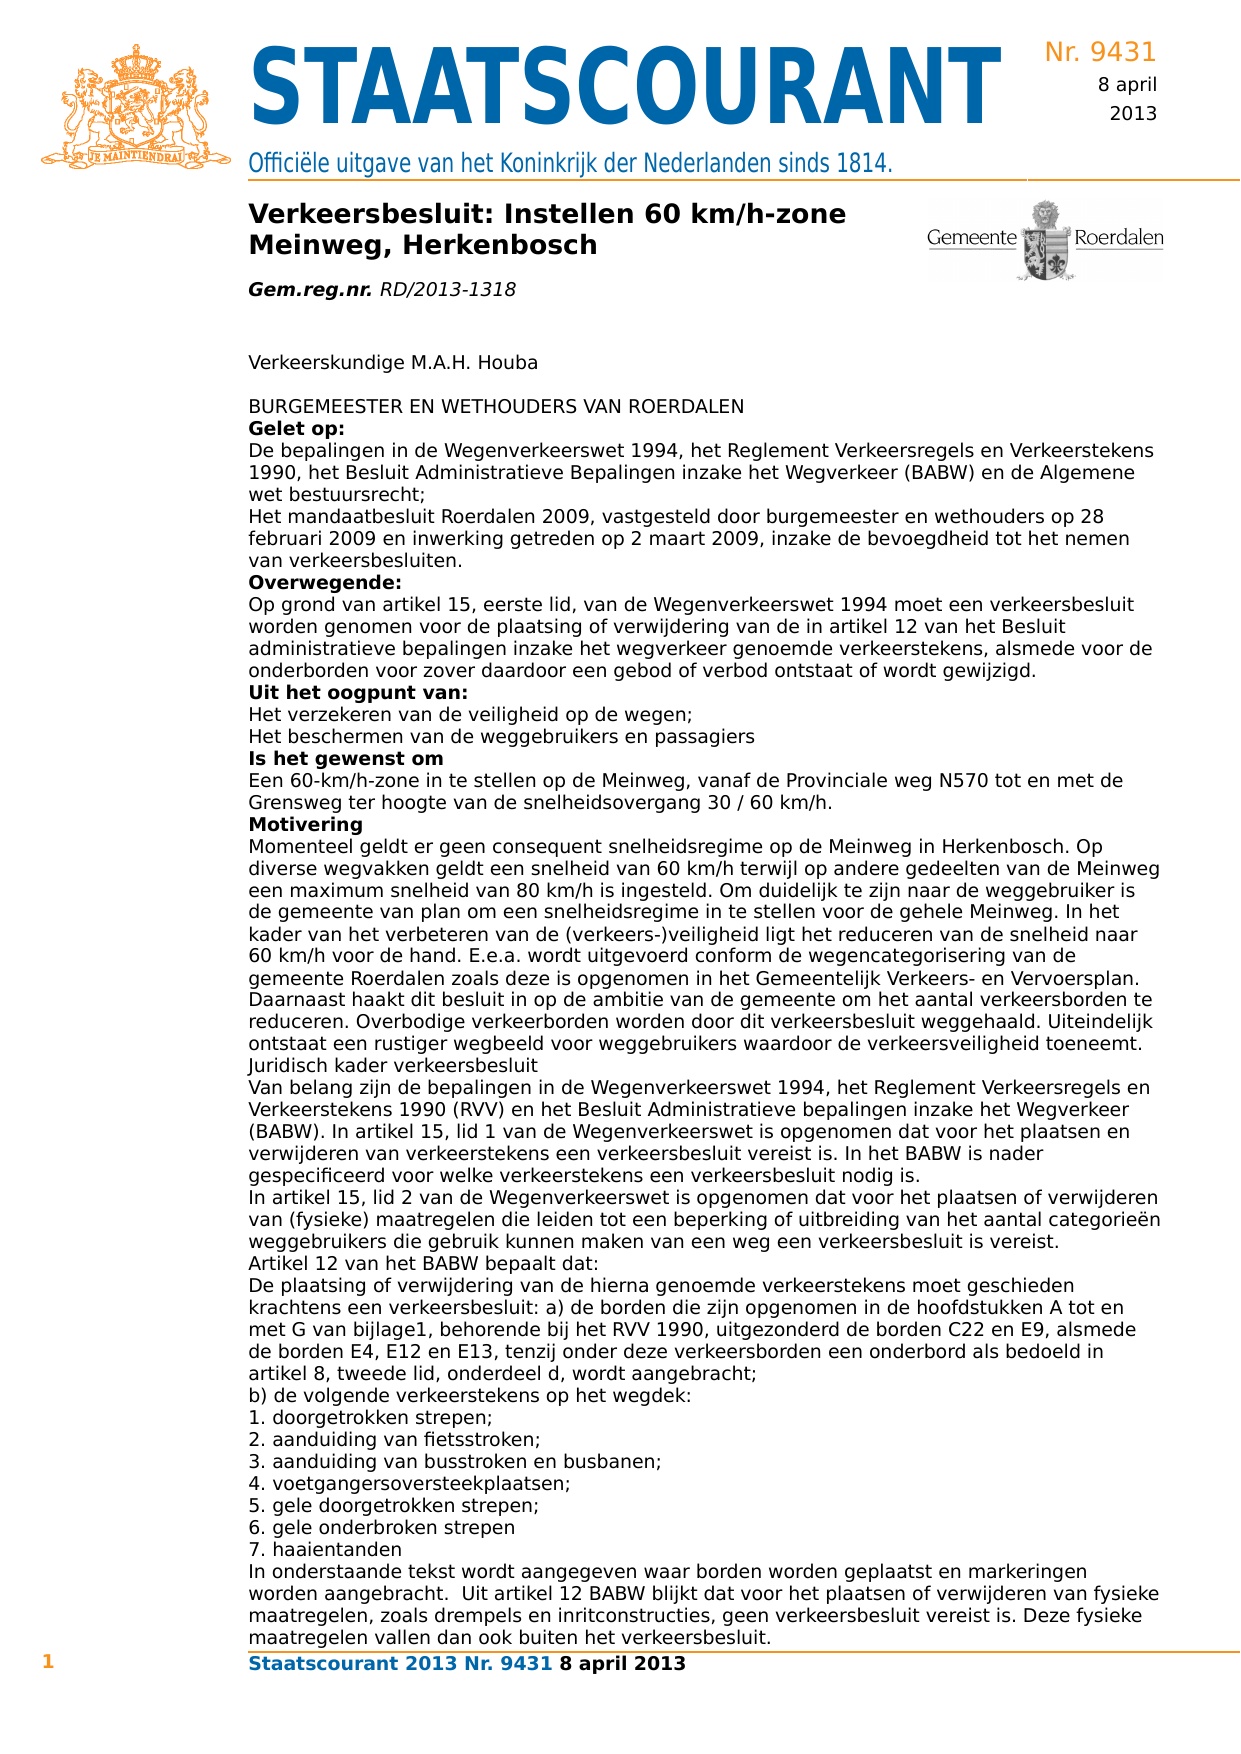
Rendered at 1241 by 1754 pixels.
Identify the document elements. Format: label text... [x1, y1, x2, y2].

subtitle Verkeersbesluit: Instellen 60 km/h-zone Meinweg, Herkenbosch [248, 199, 927, 261]
text 3. aanduiding van busstroken en busbanen; [248, 1451, 1163, 1473]
text Artikel 12 van het BABW bepaalt dat: [248, 1253, 1163, 1275]
text De plaatsing of verwijdering van de hierna genoemde verkeerstekens moet geschieden krachtens een verkeersbesluit: a) de borden die zijn opgenomen in de hoofdstukken A tot en met G van bijlage1, behorende bij het RVV 1990, uitgezonderd de borden C22 en E9, alsmede de borden E4, E12 en E13, tenzij onder deze verkeersborden een onderbord als bedoeld in artikel 8, tweede lid, onderdeel d, wordt aangebracht; [248, 1275, 1163, 1385]
text 6. gele onderbroken strepen [248, 1517, 1163, 1539]
text Op grond van artikel 15, eerste lid, van de Wegenverkeerswet 1994 moet een verkeersbesluit worden genomen voor de plaatsing of verwijdering van de in artikel 12 van het Besluit administratieve bepalingen inzake het wegverkeer genoemde verkeerstekens, alsmede voor de onderborden voor zover daardoor een gebod of verbod ontstaat of wordt gewijzigd. [248, 594, 1163, 682]
text 7. haaientanden [248, 1539, 1163, 1561]
text Van belang zijn de bepalingen in de Wegenverkeerswet 1994, het Reglement Verkeersregels en Verkeerstekens 1990 (RVV) en het Besluit Administratieve bepalingen inzake het Wegverkeer (BABW). In artikel 15, lid 1 van de Wegenverkeerswet is opgenomen dat voor het plaatsen en verwijderen van verkeerstekens een verkeersbesluit vereist is. In het BABW is nader gespecificeerd voor welke verkeerstekens een verkeersbesluit nodig is. [248, 1077, 1163, 1187]
text De bepalingen in de Wegenverkeerswet 1994, het Reglement Verkeersregels en Verkeerstekens 1990, het Besluit Administratieve Bepalingen inzake het Wegverkeer (BABW) en de Algemene wet bestuursrecht; [248, 440, 1163, 506]
text Het mandaatbesluit Roerdalen 2009, vastgesteld door burgemeester en wethouders op 28 februari 2009 en inwerking getreden op 2 maart 2009, inzake de bevoegdheid tot het nemen van verkeersbesluiten. [248, 506, 1163, 572]
text Verkeerskundige M.A.H. Houba [248, 352, 1163, 374]
text Gem.reg.nr. RD/2013-1318 [248, 278, 1163, 300]
text Gelet op: [248, 418, 1163, 440]
text Motivering [248, 813, 1163, 836]
text Is het gewenst om [248, 748, 1163, 769]
text In onderstaande tekst wordt aangegeven waar borden worden geplaatst en markeringen worden aangebracht. Uit artikel 12 BABW blijkt dat voor het plaatsen of verwijderen van fysieke maatregelen, zoals drempels en inritconstructies, geen verkeersbesluit vereist is. Deze fysieke maatregelen vallen dan ook buiten het verkeersbesluit. [248, 1561, 1163, 1649]
text Momenteel geldt er geen consequent snelheidsregime op de Meinweg in Herkenbosch. Op diverse wegvakken geldt een snelheid van 60 km/h terwijl op andere gedeelten van de Meinweg een maximum snelheid van 80 km/h is ingesteld. Om duidelijk te zijn naar de weggebruiker is de gemeente van plan om een snelheidsregime in te stellen voor de gehele Meinweg. In het kader van het verbeteren van de (verkeers-)veiligheid ligt het reduceren van de snelheid naar 60 km/h voor de hand. E.e.a. wordt uitgevoerd conform de wegencategorisering van de gemeente Roerdalen zoals deze is opgenomen in het Gemeentelijk Verkeers- en Vervoersplan. [248, 836, 1163, 989]
text 1. doorgetrokken strepen; [248, 1407, 1163, 1429]
text b) de volgende verkeerstekens op het wegdek: [248, 1385, 1163, 1407]
picture [927, 198, 1164, 282]
text Een 60-km/h-zone in te stellen op de Meinweg, vanaf de Provinciale weg N570 tot en met de Grensweg ter hoogte van de snelheidsovergang 30 / 60 km/h. [248, 769, 1163, 813]
picture [41, 44, 231, 169]
text BURGEMEESTER EN WETHOUDERS VAN ROERDALEN [248, 396, 1163, 418]
text Het beschermen van de weggebruikers en passagiers [248, 726, 1163, 748]
text Uit het oogpunt van: [248, 682, 1163, 704]
text Daarnaast haakt dit besluit in op de ambitie van de gemeente om het aantal verkeersborden te reduceren. Overbodige verkeerborden worden door dit verkeersbesluit weggehaald. Uiteindelijk ontstaat een rustiger wegbeeld voor weggebruikers waardoor de verkeersveiligheid toeneemt. [248, 989, 1163, 1055]
text Juridisch kader verkeersbesluit [248, 1055, 1163, 1077]
text Overwegende: [248, 572, 1163, 594]
text In artikel 15, lid 2 van de Wegenverkeerswet is opgenomen dat voor het plaatsen of verwijderen van (fysieke) maatregelen die leiden tot een beperking of uitbreiding van het aantal categorieën weggebruikers die gebruik kunnen maken van een weg een verkeersbesluit is vereist. [248, 1187, 1163, 1253]
text 2. aanduiding van fietsstroken; [248, 1429, 1163, 1451]
text Het verzekeren van de veiligheid op de wegen; [248, 704, 1163, 726]
text 4. voetgangersoversteekplaatsen; [248, 1473, 1163, 1495]
text 5. gele doorgetrokken strepen; [248, 1495, 1163, 1517]
